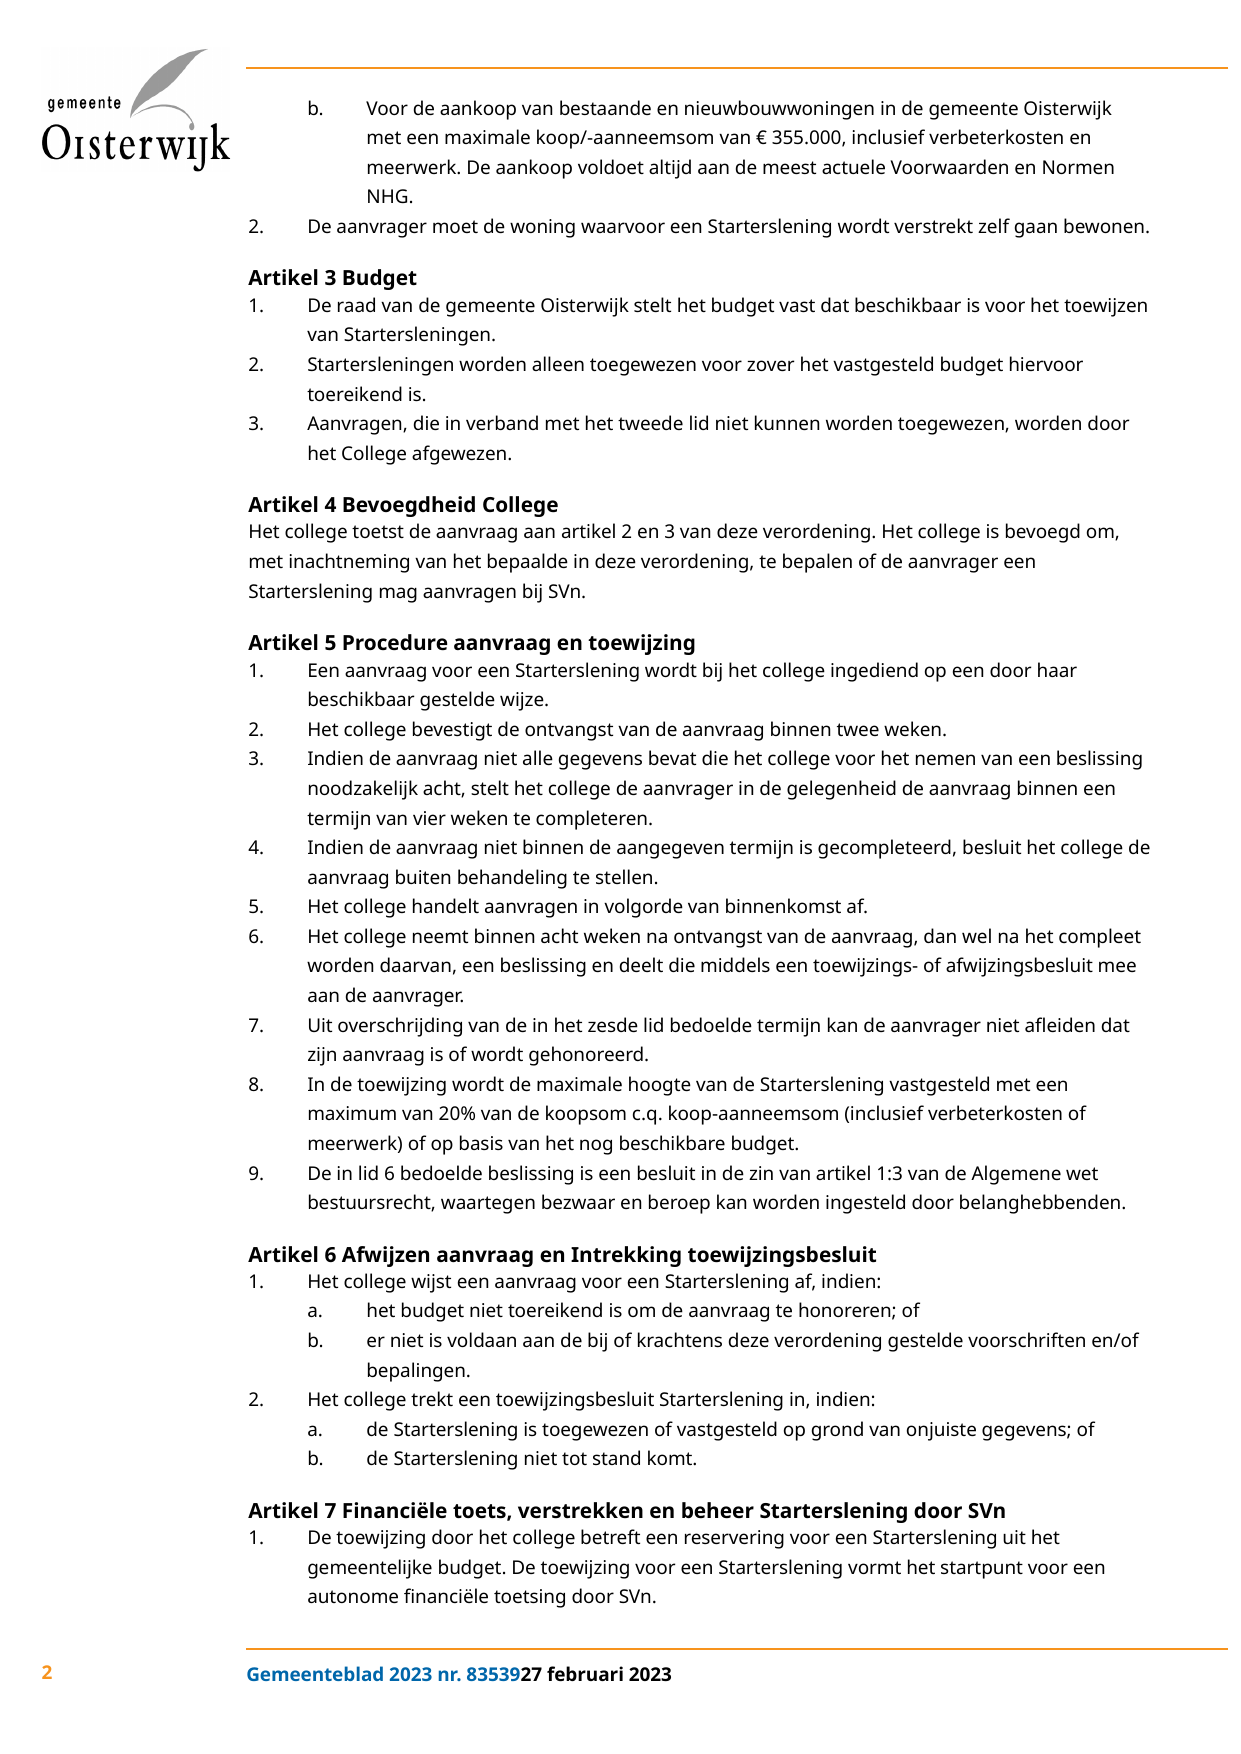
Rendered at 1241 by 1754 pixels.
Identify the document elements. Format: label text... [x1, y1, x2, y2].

list Aanvragen, die in verband met het tweede lid niet kunnen worden toegewezen, worden door het College afgewezen. [248, 410, 1152, 466]
list het budget niet toereikend is om de aanvraag te honoreren; of [307, 1298, 1152, 1323]
text Het college toetst de aanvraag aan artikel 2 en 3 van deze verordening. Het college is bevoegd om, met inachtneming van het bepaalde in deze verordening, te bepalen of de aanvrager een Starterslening mag aanvragen bij SVn. [248, 519, 1152, 604]
list Het college bevestigt de ontvangst van de aanvraag binnen twee weken. [248, 716, 1152, 742]
list Het college handelt aanvragen in volgorde van binnenkomst af. [248, 893, 1152, 919]
text Artikel 5 Procedure aanvraag en toewijzing [248, 628, 1152, 657]
list Voor de aankoop van bestaande en nieuwbouwwoningen in de gemeente Oisterwijk met een maximale koop/-aanneemsom van € 355.000, inclusief verbeterkosten en meerwerk. De aankoop voldoet altijd aan de meest actuele Voorwaarden en Normen NHG. [307, 95, 1152, 209]
picture [41, 47, 231, 172]
list Het college wijst een aanvraag voor een Starterslening af, indien: [248, 1268, 1152, 1294]
list er niet is voldaan aan de bij of krachtens deze verordening gestelde voorschriften en/of bepalingen. [307, 1327, 1152, 1383]
list Een aanvraag voor een Starterslening wordt bij het college ingediend op een door haar beschikbaar gestelde wijze. [248, 657, 1152, 712]
list De aanvrager moet de woning waarvoor een Starterslening wordt verstrekt zelf gaan bewonen. [248, 213, 1152, 239]
list Indien de aanvraag niet binnen de aangegeven termijn is gecompleteerd, besluit het college de aanvraag buiten behandeling te stellen. [248, 834, 1152, 889]
text Artikel 3 Budget [248, 263, 1152, 292]
list de Starterslening niet tot stand komt. [307, 1446, 1152, 1471]
list De in lid 6 bedoelde beslissing is een besluit in de zin van artikel 1:3 van de Algemene wet bestuursrecht, waartegen bezwaar en beroep kan worden ingesteld door belanghebbenden. [248, 1160, 1152, 1215]
list De toewijzing door het college betreft een reservering voor een Starterslening uit het gemeentelijke budget. De toewijzing voor een Starterslening vormt het startpunt voor een autonome financiële toetsing door SVn. [248, 1524, 1152, 1609]
list Uit overschrijding van de in het zesde lid bedoelde termijn kan de aanvrager niet afleiden dat zijn aanvraag is of wordt gehonoreerd. [248, 1012, 1152, 1067]
list In de toewijzing wordt de maximale hoogte van de Starterslening vastgesteld met een maximum van 20% van de koopsom c.q. koop-aanneemsom (inclusief verbeterkosten of meerwerk) of op basis van het nog beschikbare budget. [248, 1071, 1152, 1156]
list Het college neemt binnen acht weken na ontvangst van de aanvraag, dan wel na het compleet worden daarvan, een beslissing en deelt die middels een toewijzings- of afwijzingsbesluit mee aan de aanvrager. [248, 923, 1152, 1008]
list De raad van de gemeente Oisterwijk stelt het budget vast dat beschikbaar is voor het toewijzen van Startersleningen. [248, 292, 1152, 347]
list Indien de aanvraag niet alle gegevens bevat die het college voor het nemen van een beslissing noodzakelijk acht, stelt het college de aanvrager in de gelegenheid de aanvraag binnen een termijn van vier weken te completeren. [248, 746, 1152, 830]
text Artikel 6 Afwijzen aanvraag en Intrekking toewijzingsbesluit [248, 1240, 1152, 1268]
text Artikel 7 Financiële toets, verstrekken en beheer Starterslening door SVn [248, 1496, 1152, 1524]
list Startersleningen worden alleen toegewezen voor zover het vastgesteld budget hiervoor toereikend is. [248, 351, 1152, 406]
text Artikel 4 Bevoegdheid College [248, 490, 1152, 519]
list Het college trekt een toewijzingsbesluit Starterslening in, indien: [248, 1386, 1152, 1412]
list de Starterslening is toegewezen of vastgesteld op grond van onjuiste gegevens; of [307, 1416, 1152, 1442]
